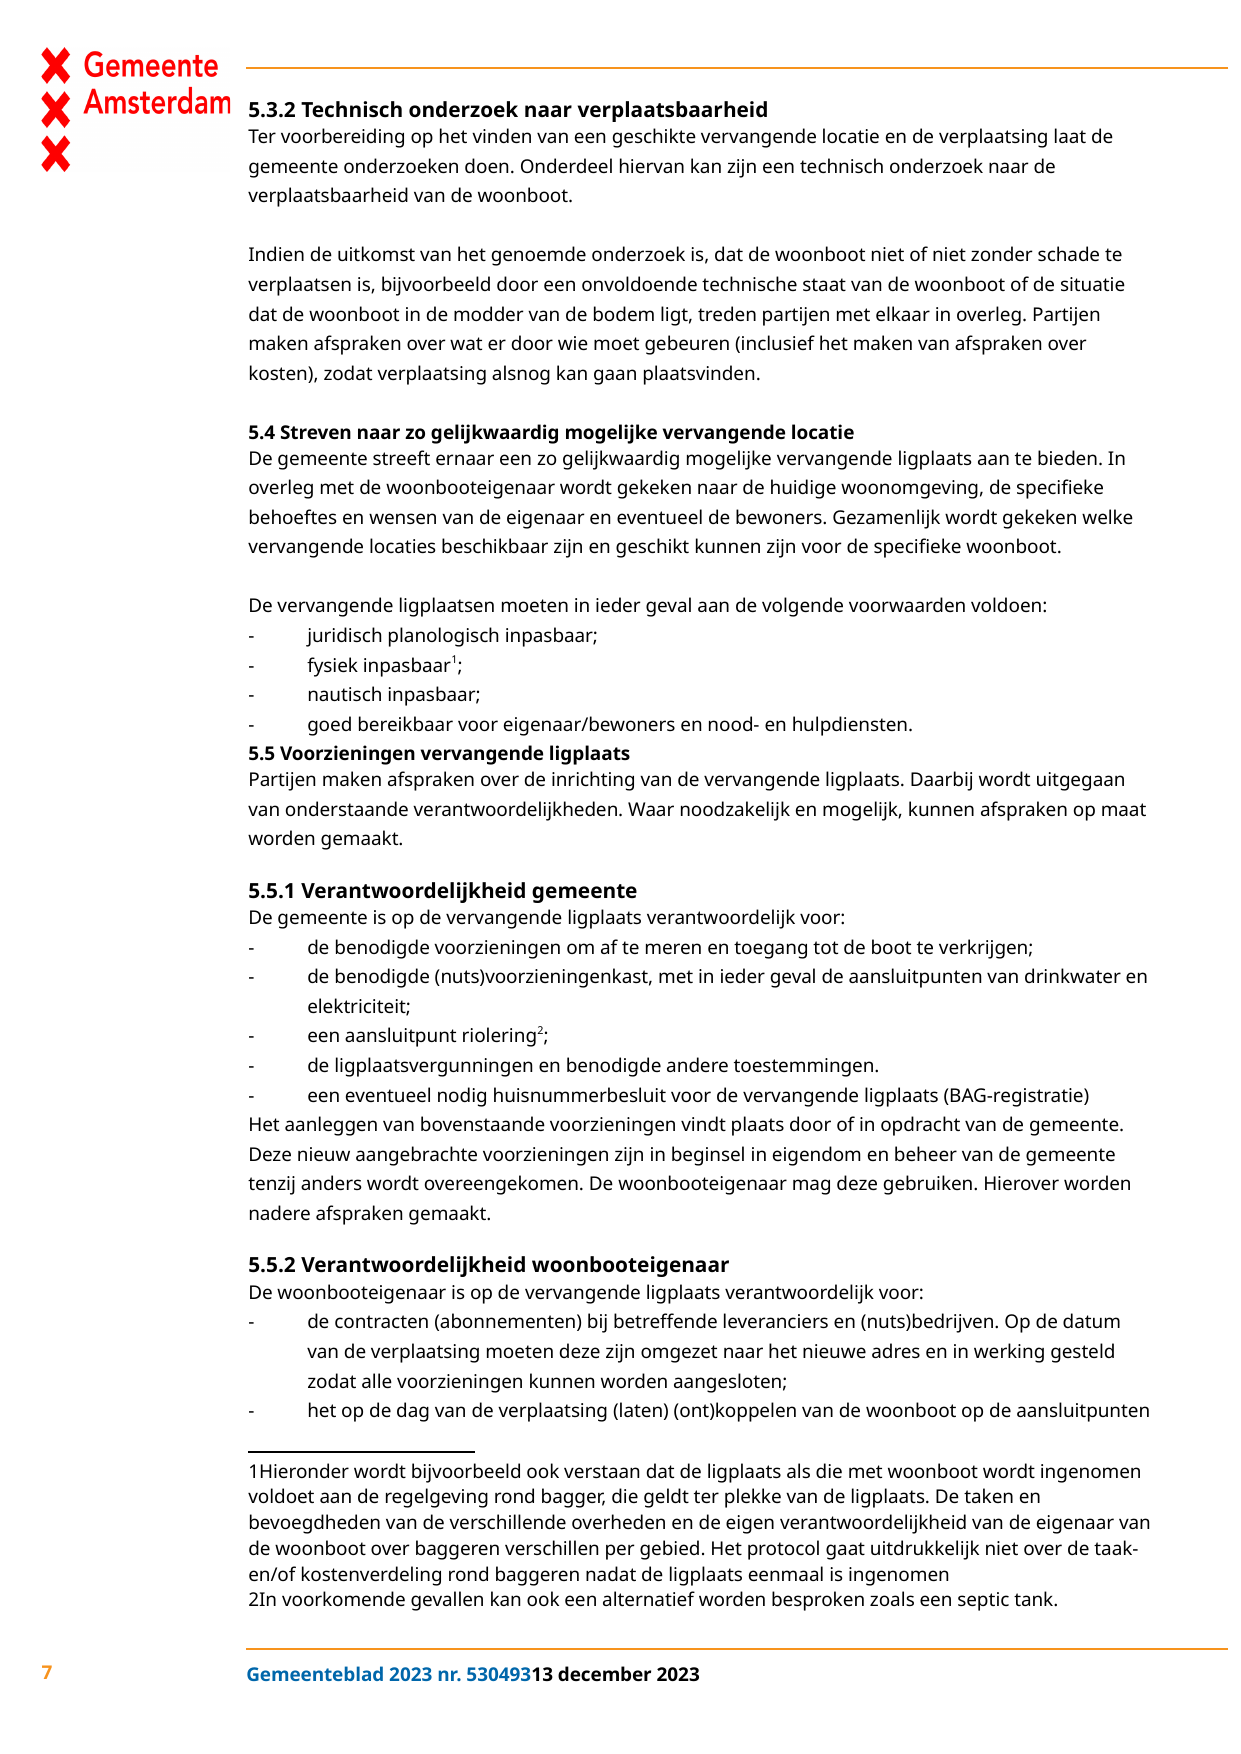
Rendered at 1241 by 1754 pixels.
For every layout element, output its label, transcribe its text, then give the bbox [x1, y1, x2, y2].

list In voorkomende gevallen kan ook een alternatief worden besproken zoals een septic tank. [248, 1586, 1152, 1612]
list een eventueel nodig huisnummerbesluit voor de vervangende ligplaats (BAG-registratie) [248, 1082, 1152, 1108]
text De woonbooteigenaar is op de vervangende ligplaats verantwoordelijk voor: [248, 1279, 1152, 1305]
text De gemeente is op de vervangende ligplaats verantwoordelijk voor: [248, 904, 1152, 930]
list de benodigde voorzieningen om af te meren en toegang tot de boot te verkrijgen; [248, 934, 1152, 960]
text Ter voorbereiding op het vinden van een geschikte vervangende locatie en de verplaatsing laat de gemeente onderzoeken doen. Onderdeel hiervan kan zijn een technisch onderzoek naar de verplaatsbaarheid van de woonboot. [248, 123, 1152, 208]
text 5.5 Voorzieningen vervangende ligplaats [248, 741, 1152, 766]
text 5.4 Streven naar zo gelijkwaardig mogelijke vervangende locatie [248, 419, 1152, 445]
list een aansluitpunt riolering; [248, 1023, 1152, 1048]
text Indien de uitkomst van het genoemde onderzoek is, dat de woonboot niet of niet zonder schade te verplaatsen is, bijvoorbeeld door een onvoldoende technische staat van de woonboot of de situatie dat de woonboot in de modder van de bodem ligt, treden partijen met elkaar in overleg. Partijen maken afspraken over wat er door wie moet gebeuren (inclusief het maken van afspraken over kosten), zodat verplaatsing alsnog kan gaan plaatsvinden. [248, 242, 1152, 386]
list de contracten (abonnementen) bij betreffende leveranciers en (nuts)bedrijven. Op de datum van de verplaatsing moeten deze zijn omgezet naar het nieuwe adres en in werking gesteld zodat alle voorzieningen kunnen worden aangesloten; [248, 1309, 1152, 1393]
text Partijen maken afspraken over de inrichting van de vervangende ligplaats. Daarbij wordt uitgegaan van onderstaande verantwoordelijkheden. Waar noodzakelijk en mogelijk, kunnen afspraken op maat worden gemaakt. [248, 766, 1152, 851]
list fysiek inpasbaar; [248, 652, 1152, 678]
text De gemeente streeft ernaar een zo gelijkwaardig mogelijke vervangende ligplaats aan te bieden. In overleg met de woonbooteigenaar wordt gekeken naar de huidige woonomgeving, de specifieke behoeftes en wensen van de eigenaar en eventueel de bewoners. Gezamenlijk wordt gekeken welke vervangende locaties beschikbaar zijn en geschikt kunnen zijn voor de specifieke woonboot. [248, 445, 1152, 559]
picture [41, 47, 231, 172]
text 5.3.2 Technisch onderzoek naar verplaatsbaarheid [248, 95, 1152, 123]
text 5.5.2 Verantwoordelijkheid woonbooteigenaar [248, 1251, 1152, 1279]
list goed bereikbaar voor eigenaar/bewoners en nood- en hulpdiensten. [248, 711, 1152, 737]
text Het aanleggen van bovenstaande voorzieningen vindt plaats door of in opdracht van de gemeente. Deze nieuw aangebrachte voorzieningen zijn in beginsel in eigendom en beheer van de gemeente tenzij anders wordt overeengekomen. De woonbooteigenaar mag deze gebruiken. Hierover worden nadere afspraken gemaakt. [248, 1111, 1152, 1226]
text De vervangende ligplaatsen moeten in ieder geval aan de volgende voorwaarden voldoen: [248, 593, 1152, 618]
list nautisch inpasbaar; [248, 681, 1152, 707]
list de benodigde (nuts)voorzieningenkast, met in ieder geval de aansluitpunten van drinkwater en elektriciteit; [248, 963, 1152, 1019]
list juridisch planologisch inpasbaar; [248, 622, 1152, 648]
list Hieronder wordt bijvoorbeeld ook verstaan dat de ligplaats als die met woonboot wordt ingenomen voldoet aan de regelgeving rond bagger, die geldt ter plekke van de ligplaats. De taken en bevoegdheden van de verschillende overheden en de eigen verantwoordelijkheid van de eigenaar van de woonboot over baggeren verschillen per gebied. Het protocol gaat uitdrukkelijk niet over de taak- en/of kostenverdeling rond baggeren nadat de ligplaats eenmaal is ingenomen [248, 1458, 1152, 1586]
text 5.5.1 Verantwoordelijkheid gemeente [248, 876, 1152, 904]
list de ligplaatsvergunningen en benodigde andere toestemmingen. [248, 1052, 1152, 1078]
list het op de dag van de verplaatsing (laten) (ont)koppelen van de woonboot op de aansluitpunten [248, 1397, 1152, 1423]
